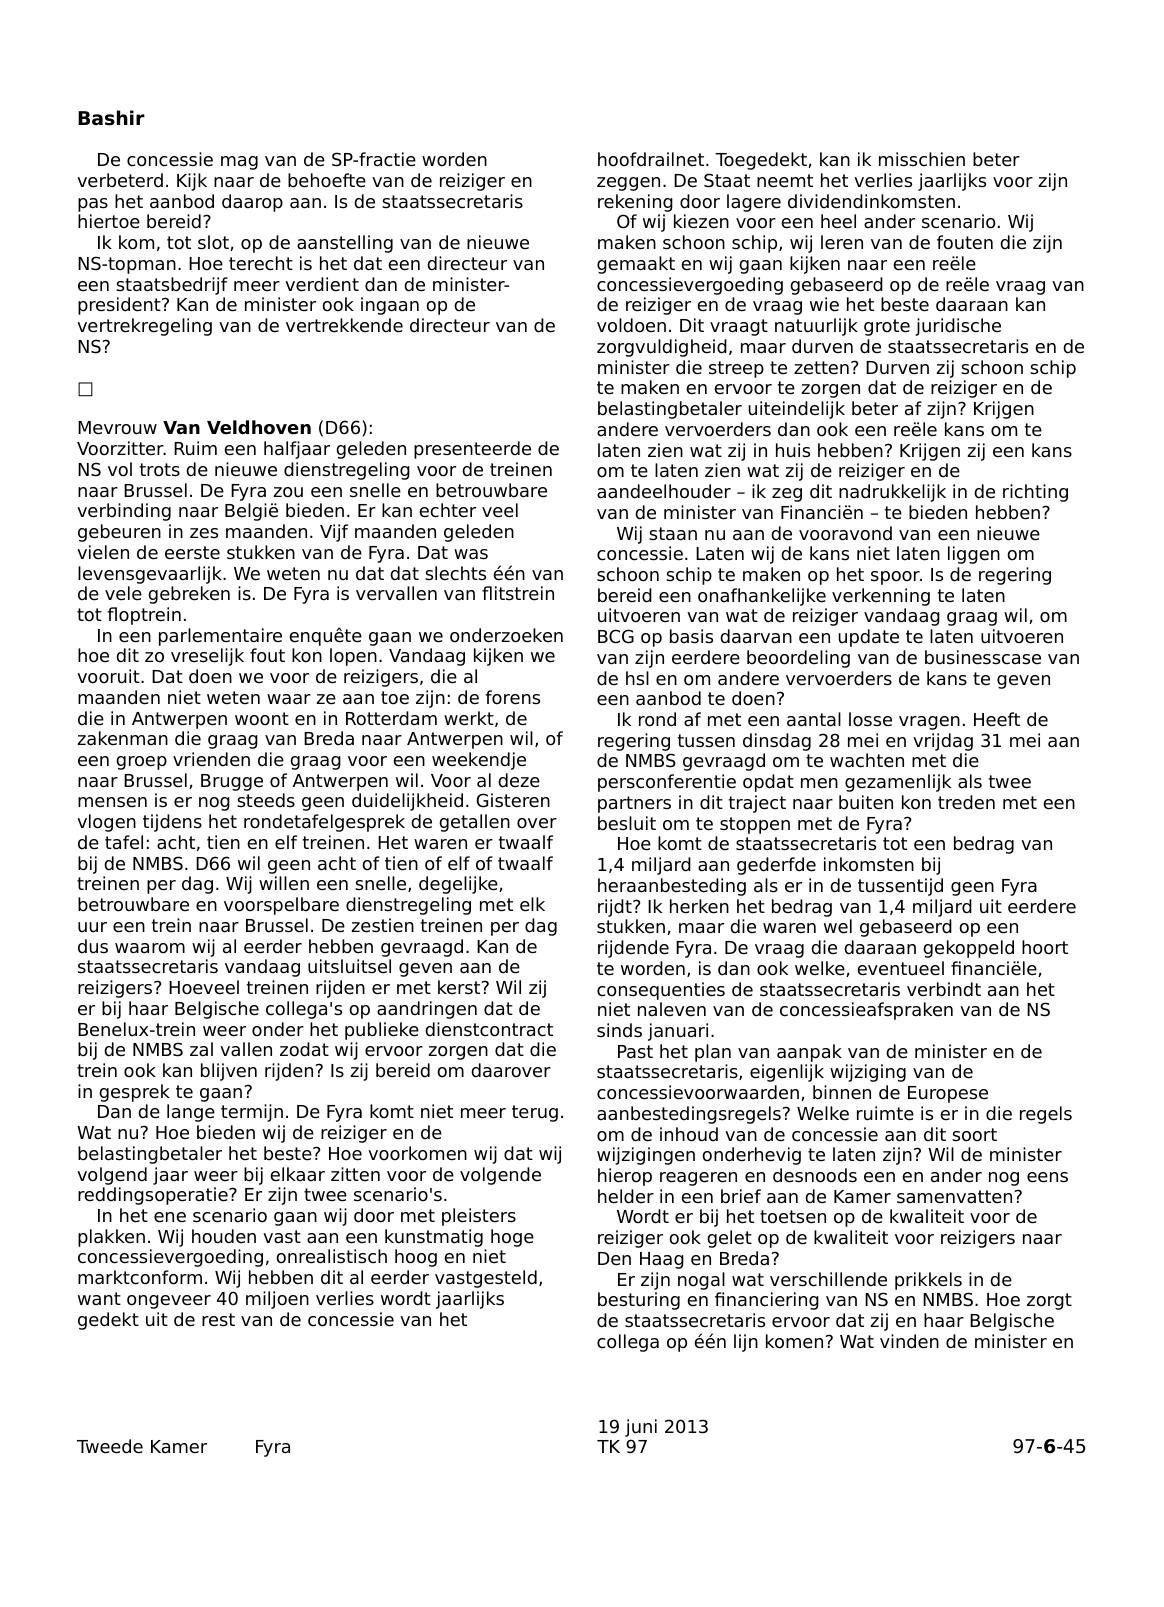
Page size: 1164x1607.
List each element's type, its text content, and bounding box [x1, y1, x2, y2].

text Hoe komt de staatssecretaris tot een bedrag van 1,4 miljard aan gederfde inkomsten bij heraanbesteding als er in de tussentijd geen Fyra rijdt? Ik herken het bedrag van 1,4 miljard uit eerdere stukken, maar die waren wel gebaseerd op een rijdende Fyra. De vraag die daaraan gekoppeld hoort te worden, is dan ook welke, eventueel financiële, consequenties de staatssecretaris verbindt aan het niet naleven van de concessieafspraken van de NS sinds januari. [596, 834, 1087, 1042]
text De concessie mag van de SP-fractie worden verbeterd. Kijk naar de behoefte van de reiziger en pas het aanbod daarop aan. Is de staatssecretaris hiertoe bereid? [77, 150, 567, 233]
text Ik kom, tot slot, op de aanstelling van de nieuwe NS-topman. Hoe terecht is het dat een directeur van een staatsbedrijf meer verdient dan de minister-president? Kan de minister ook ingaan op de vertrekregeling van de vertrekkende directeur van de NS? [77, 233, 567, 357]
text Dan de lange termijn. De Fyra komt niet meer terug. Wat nu? Hoe bieden wij de reiziger en de belastingbetaler het beste? Hoe voorkomen wij dat wij volgend jaar weer bij elkaar zitten voor de volgende reddingsoperatie? Er zijn twee scenario's. [77, 1102, 567, 1206]
text Past het plan van aanpak van de minister en de staatssecretaris, eigenlijk wijziging van de concessievoorwaarden, binnen de Europese aanbestedingsregels? Welke ruimte is er in die regels om de inhoud van de concessie aan dit soort wijzigingen onderhevig te laten zijn? Wil de minister hierop reageren en desnoods een en ander nog eens helder in een brief aan de Kamer samenvatten? [596, 1042, 1087, 1207]
text Mevrouw Van Veldhoven (D66): [77, 418, 567, 439]
text Er zijn nogal wat verschillende prikkels in de besturing en financiering van NS en NMBS. Hoe zorgt de staatssecretaris ervoor dat zij en haar Belgische collega op één lijn komen? Wat vinden de minister en [596, 1269, 1087, 1352]
text □ [77, 377, 567, 398]
text Of wij kiezen voor een heel ander scenario. Wij maken schoon schip, wij leren van de fouten die zijn gemaakt en wij gaan kijken naar een reële concessievergoeding gebaseerd op de reële vraag van de reiziger en de vraag wie het beste daaraan kan voldoen. Dit vraagt natuurlijk grote juridische zorgvuldigheid, maar durven de staatssecretaris en de minister die streep te zetten? Durven zij schoon schip te maken en ervoor te zorgen dat de reiziger en de belastingbetaler uiteindelijk beter af zijn? Krijgen andere vervoerders dan ook een reële kans om te laten zien wat zij in huis hebben? Krijgen zij een kans om te laten zien wat zij de reiziger en de aandeelhouder – ik zeg dit nadrukkelijk in de richting van de minister van Financiën – te bieden hebben? [596, 212, 1087, 523]
text Wordt er bij het toetsen op de kwaliteit voor de reiziger ook gelet op de kwaliteit voor reizigers naar Den Haag en Breda? [596, 1207, 1087, 1269]
text In een parlementaire enquête gaan we onderzoeken hoe dit zo vreselijk fout kon lopen. Vandaag kijken we vooruit. Dat doen we voor de reizigers, die al maanden niet weten waar ze aan toe zijn: de forens die in Antwerpen woont en in Rotterdam werkt, de zakenman die graag van Breda naar Antwerpen wil, of een groep vrienden die graag voor een weekendje naar Brussel, Brugge of Antwerpen wil. Voor al deze mensen is er nog steeds geen duidelijkheid. Gisteren vlogen tijdens het rondetafelgesprek de getallen over de tafel: acht, tien en elf treinen. Het waren er twaalf bij de NMBS. D66 wil geen acht of tien of elf of twaalf treinen per dag. Wij willen een snelle, degelijke, betrouwbare en voorspelbare dienstregeling met elk uur een trein naar Brussel. De zestien treinen per dag dus waarom wij al eerder hebben gevraagd. Kan de staatssecretaris vandaag uitsluitsel geven aan de reizigers? Hoeveel treinen rijden er met kerst? Wil zij er bij haar Belgische collega's op aandringen dat de Benelux-trein weer onder het publieke dienstcontract bij de NMBS zal vallen zodat wij ervoor zorgen dat die trein ook kan blijven rijden? Is zij bereid om daarover in gesprek te gaan? [77, 626, 567, 1102]
text In het ene scenario gaan wij door met pleisters plakken. Wij houden vast aan een kunstmatig hoge concessievergoeding, onrealistisch hoog en niet marktconform. Wij hebben dit al eerder vastgesteld, want ongeveer 40 miljoen verlies wordt jaarlijks gedekt uit de rest van de concessie van het [77, 1206, 567, 1330]
text Voorzitter. Ruim een halfjaar geleden presenteerde de NS vol trots de nieuwe dienstregeling voor de treinen naar Brussel. De Fyra zou een snelle en betrouwbare verbinding naar België bieden. Er kan echter veel gebeuren in zes maanden. Vijf maanden geleden vielen de eerste stukken van de Fyra. Dat was levensgevaarlijk. We weten nu dat dat slechts één van de vele gebreken is. De Fyra is vervallen van flitstrein tot floptrein. [77, 439, 567, 626]
text Ik rond af met een aantal losse vragen. Heeft de regering tussen dinsdag 28 mei en vrijdag 31 mei aan de NMBS gevraagd om te wachten met die persconferentie opdat men gezamenlijk als twee partners in dit traject naar buiten kon treden met een besluit om te stoppen met de Fyra? [596, 710, 1087, 834]
text hoofdrailnet. Toegedekt, kan ik misschien beter zeggen. De Staat neemt het verlies jaarlijks voor zijn rekening door lagere dividendinkomsten. [596, 150, 1087, 212]
text Wij staan nu aan de vooravond van een nieuwe concessie. Laten wij de kans niet laten liggen om schoon schip te maken op het spoor. Is de regering bereid een onafhankelijke verkenning te laten uitvoeren van wat de reiziger vandaag graag wil, om BCG op basis daarvan een update te laten uitvoeren van zijn eerdere beoordeling van de businesscase van de hsl en om andere vervoerders de kans te geven een aanbod te doen? [596, 523, 1087, 710]
